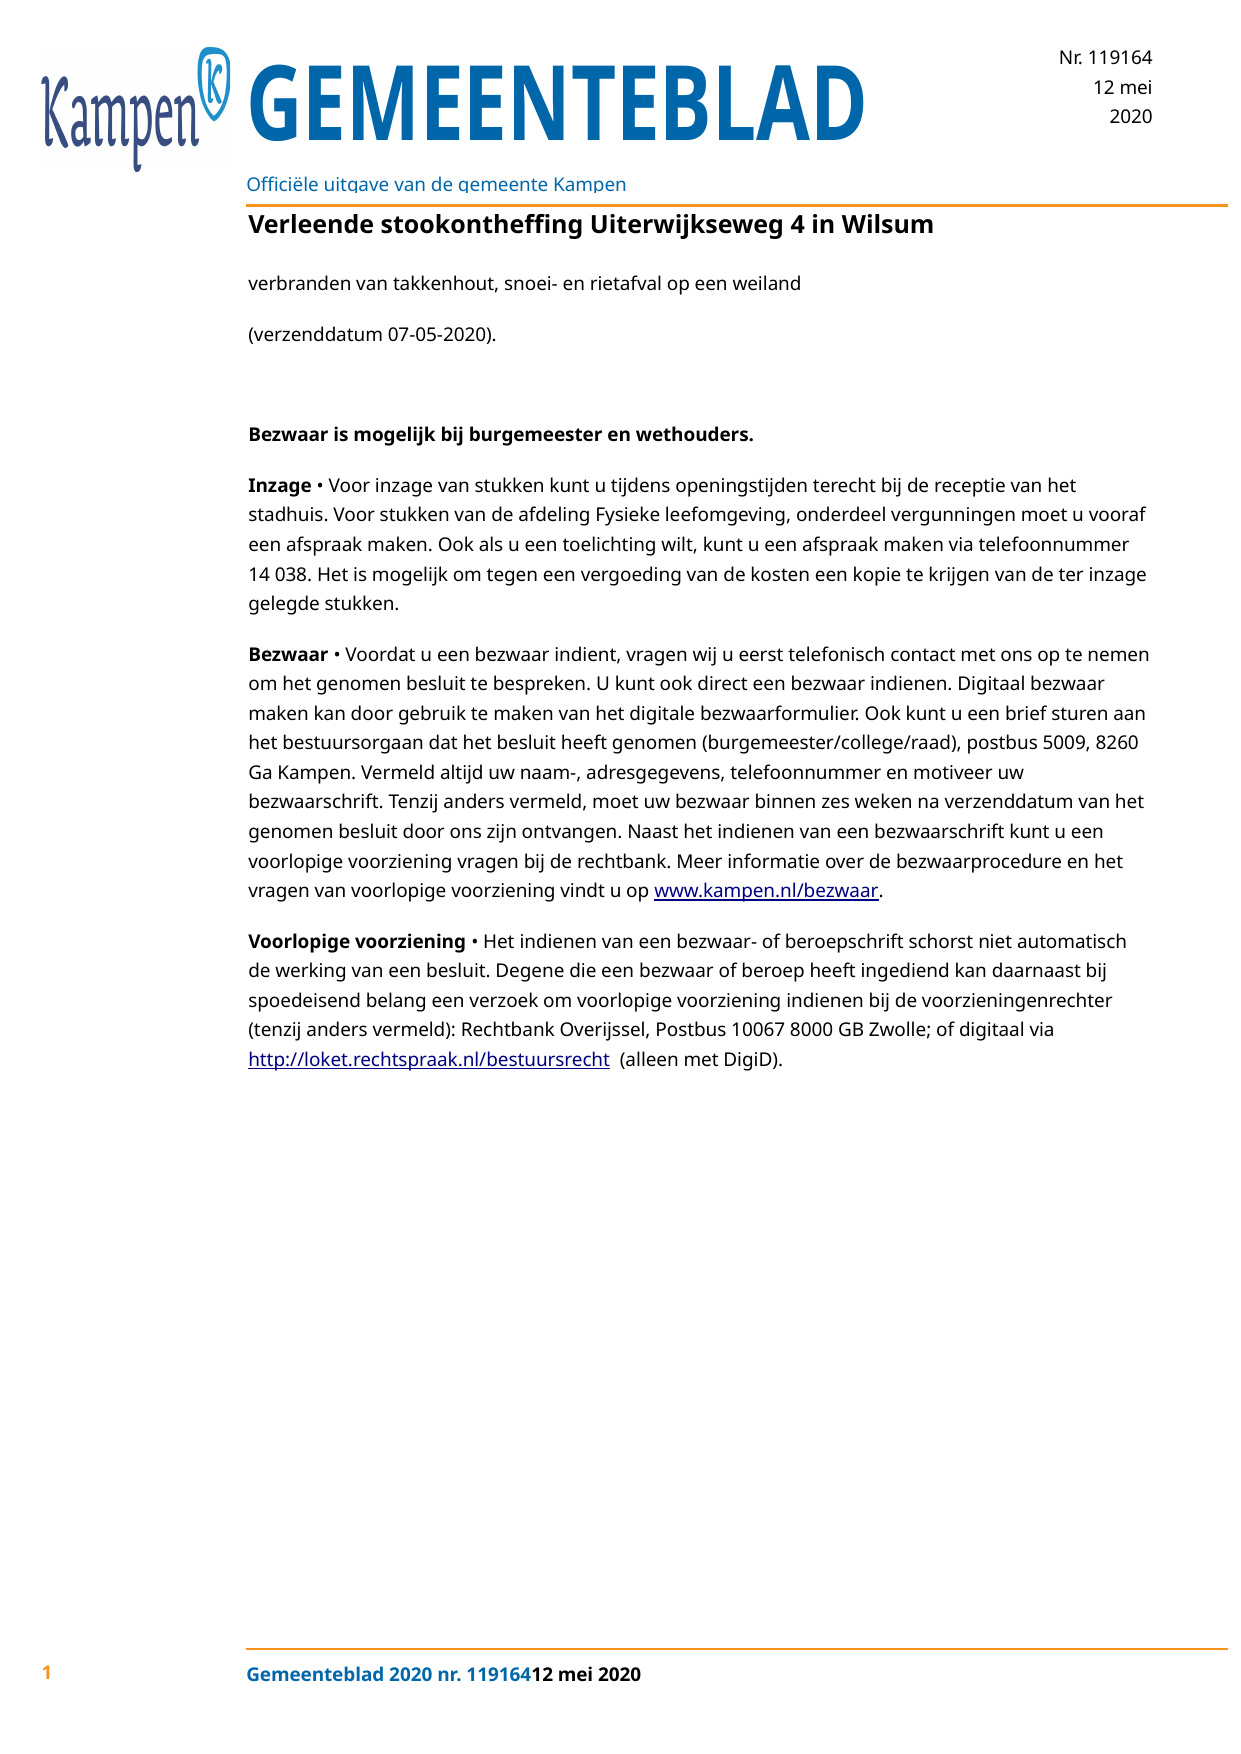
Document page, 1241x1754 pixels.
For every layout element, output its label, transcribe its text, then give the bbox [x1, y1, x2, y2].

text Bezwaar is mogelijk bij burgemeester en wethouders. [248, 422, 1152, 447]
text Voorlopige voorziening • Het indienen van een bezwaar- of beroepschrift schorst niet automatisch de werking van een besluit. Degene die een bezwaar of beroep heeft ingediend kan daarnaast bij spoedeisend belang een verzoek om voorlopige voorziening indienen bij de voorzieningenrechter (tenzij anders vermeld): Rechtbank Overijssel, Postbus 10067 8000 GB Zwolle; of digitaal via http://loket.rechtspraak.nl/bestuursrecht (alleen met DigiD). [248, 928, 1152, 1072]
picture [41, 47, 231, 172]
text Bezwaar • Voordat u een bezwaar indient, vragen wij u eerst telefonisch contact met ons op te nemen om het genomen besluit te bespreken. U kunt ook direct een bezwaar indienen. Digitaal bezwaar maken kan door gebruik te maken van het digitale bezwaarformulier. Ook kunt u een brief sturen aan het bestuursorgaan dat het besluit heeft genomen (burgemeester/college/raad), postbus 5009, 8260 Ga Kampen. Vermeld altijd uw naam-, adresgegevens, telefoonnummer en motiveer uw bezwaarschrift. Tenzij anders vermeld, moet uw bezwaar binnen zes weken na verzenddatum van het genomen besluit door ons zijn ontvangen. Naast het indienen van een bezwaarschrift kunt u een voorlopige voorziening vragen bij de rechtbank. Meer informatie over de bezwaarprocedure en het vragen van voorlopige voorziening vindt u op www.kampen.nl/bezwaar. [248, 641, 1152, 903]
text (verzenddatum 07-05-2020). [248, 321, 1152, 346]
text Inzage • Voor inzage van stukken kunt u tijdens openingstijden terecht bij de receptie van het stadhuis. Voor stukken van de afdeling Fysieke leefomgeving, onderdeel vergunningen moet u vooraf een afspraak maken. Ook als u een toelichting wilt, kunt u een afspraak maken via telefoonnummer 14 038. Het is mogelijk om tegen een vergoeding van de kosten een kopie te krijgen van de ter inzage gelegde stukken. [248, 472, 1152, 616]
text verbranden van takkenhout, snoei- en rietafval op een weiland [248, 270, 1152, 296]
text Verleende stookontheffing Uiterwijkseweg 4 in Wilsum [248, 207, 1152, 241]
